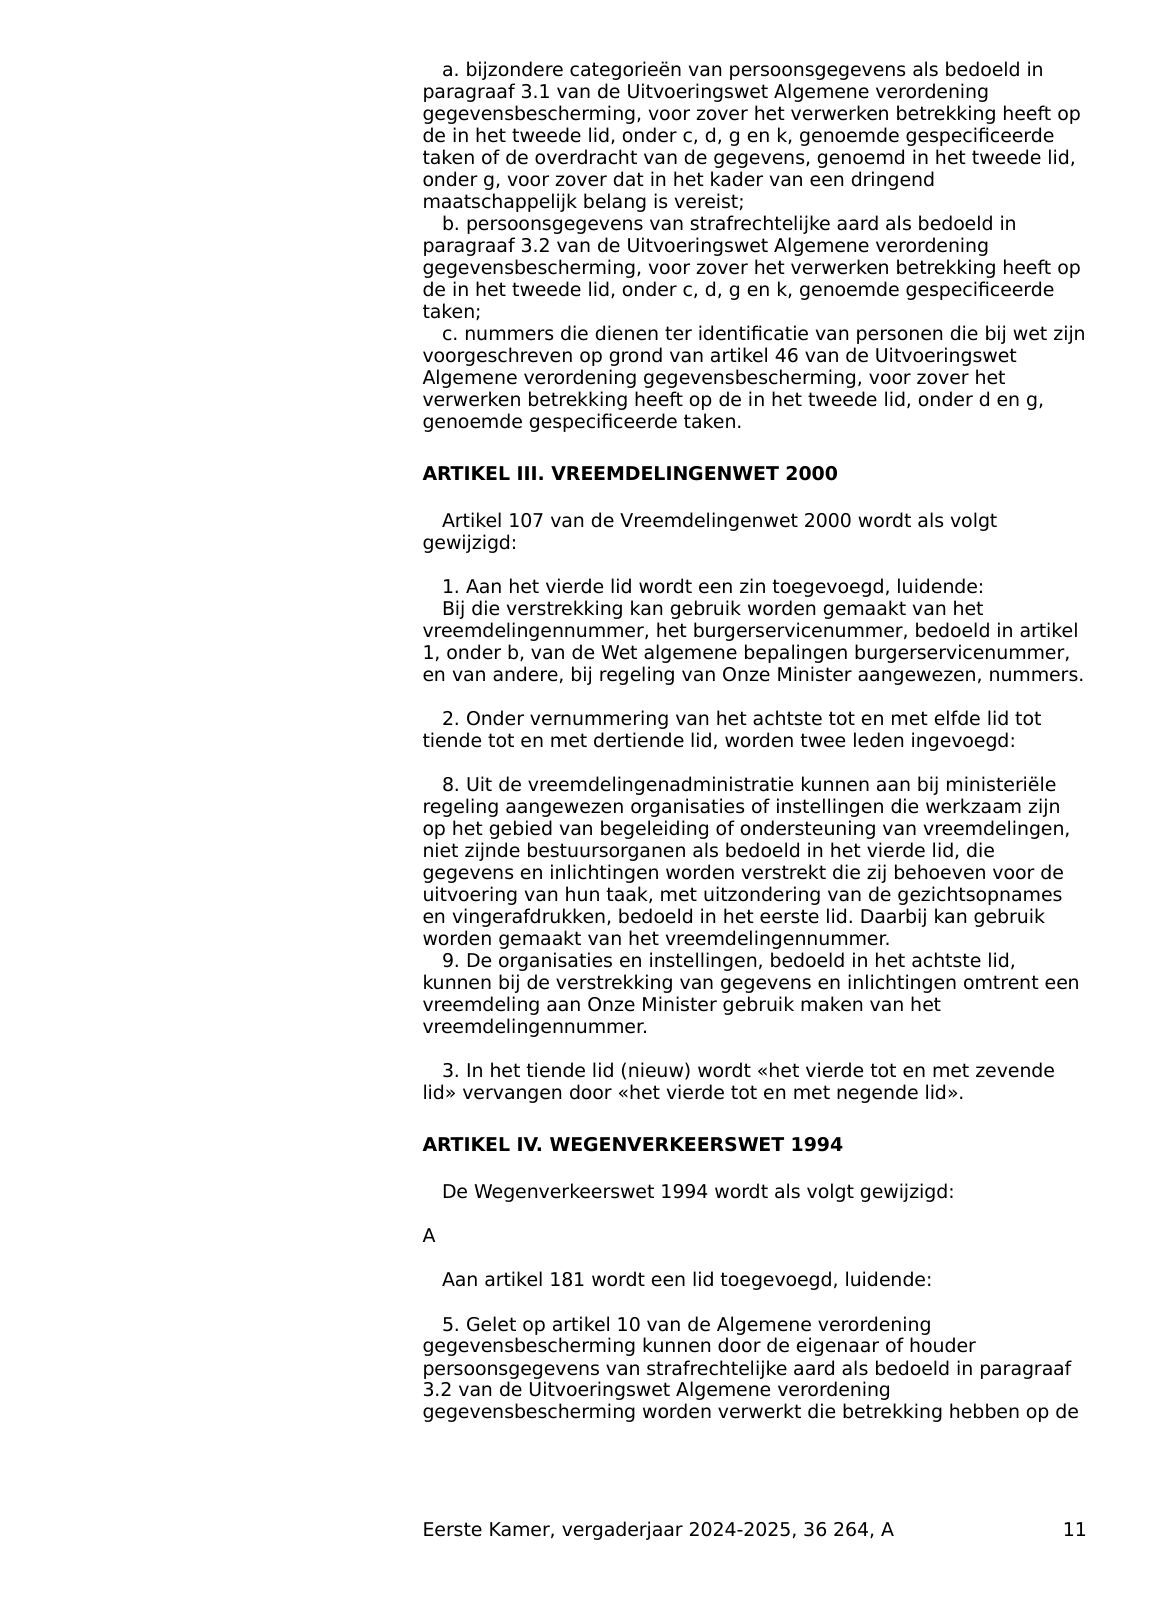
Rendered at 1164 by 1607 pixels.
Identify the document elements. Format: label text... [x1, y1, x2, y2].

text Bij die verstrekking kan gebruik worden gemaakt van het vreemdelingennummer, het burgerservicenummer, bedoeld in artikel 1, onder b, van de Wet algemene bepalingen burgerservicenummer, en van andere, bij regeling van Onze Minister aangewezen, nummers. [422, 598, 1087, 686]
text De Wegenverkeerswet 1994 wordt als volgt gewijzigd: [422, 1181, 1087, 1203]
text 2. Onder vernummering van het achtste tot en met elfde lid tot tiende tot en met dertiende lid, worden twee leden ingevoegd: [422, 708, 1087, 752]
text 8. Uit de vreemdelingenadministratie kunnen aan bij ministeriële regeling aangewezen organisaties of instellingen die werkzaam zijn op het gebied van begeleiding of ondersteuning van vreemdelingen, niet zijnde bestuursorganen als bedoeld in het vierde lid, die gegevens en inlichtingen worden verstrekt die zij behoeven voor de uitvoering van hun taak, met uitzondering van de gezichtsopnames en vingerafdrukken, bedoeld in het eerste lid. Daarbij kan gebruik worden gemaakt van het vreemdelingennummer. [422, 774, 1087, 950]
text 5. Gelet op artikel 10 van de Algemene verordening gegevensbescherming kunnen door de eigenaar of houder persoonsgegevens van strafrechtelijke aard als bedoeld in paragraaf 3.2 van de Uitvoeringswet Algemene verordening gegevensbescherming worden verwerkt die betrekking hebben op de [422, 1313, 1087, 1423]
subtitle ARTIKEL III. VREEMDELINGENWET 2000 [422, 463, 1087, 485]
text 1. Aan het vierde lid wordt een zin toegevoegd, luidende: [422, 576, 1087, 598]
text c. nummers die dienen ter identificatie van personen die bij wet zijn voorgeschreven op grond van artikel 46 van de Uitvoeringswet Algemene verordening gegevensbescherming, voor zover het verwerken betrekking heeft op de in het tweede lid, onder d en g, genoemde gespecificeerde taken. [422, 323, 1087, 433]
text A [422, 1225, 1087, 1247]
text Artikel 107 van de Vreemdelingenwet 2000 wordt als volgt gewijzigd: [422, 510, 1087, 554]
text Aan artikel 181 wordt een lid toegevoegd, luidende: [422, 1269, 1087, 1291]
text a. bijzondere categorieën van persoonsgegevens als bedoeld in paragraaf 3.1 van de Uitvoeringswet Algemene verordening gegevensbescherming, voor zover het verwerken betrekking heeft op de in het tweede lid, onder c, d, g en k, genoemde gespecificeerde taken of de overdracht van de gegevens, genoemd in het tweede lid, onder g, voor zover dat in het kader van een dringend maatschappelijk belang is vereist; [422, 59, 1087, 213]
text 9. De organisaties en instellingen, bedoeld in het achtste lid, kunnen bij de verstrekking van gegevens en inlichtingen omtrent een vreemdeling aan Onze Minister gebruik maken van het vreemdelingennummer. [422, 950, 1087, 1038]
text 3. In het tiende lid (nieuw) wordt «het vierde tot en met zevende lid» vervangen door «het vierde tot en met negende lid». [422, 1060, 1087, 1104]
text b. persoonsgegevens van strafrechtelijke aard als bedoeld in paragraaf 3.2 van de Uitvoeringswet Algemene verordening gegevensbescherming, voor zover het verwerken betrekking heeft op de in het tweede lid, onder c, d, g en k, genoemde gespecificeerde taken; [422, 213, 1087, 323]
subtitle ARTIKEL IV. WEGENVERKEERSWET 1994 [422, 1134, 1087, 1156]
